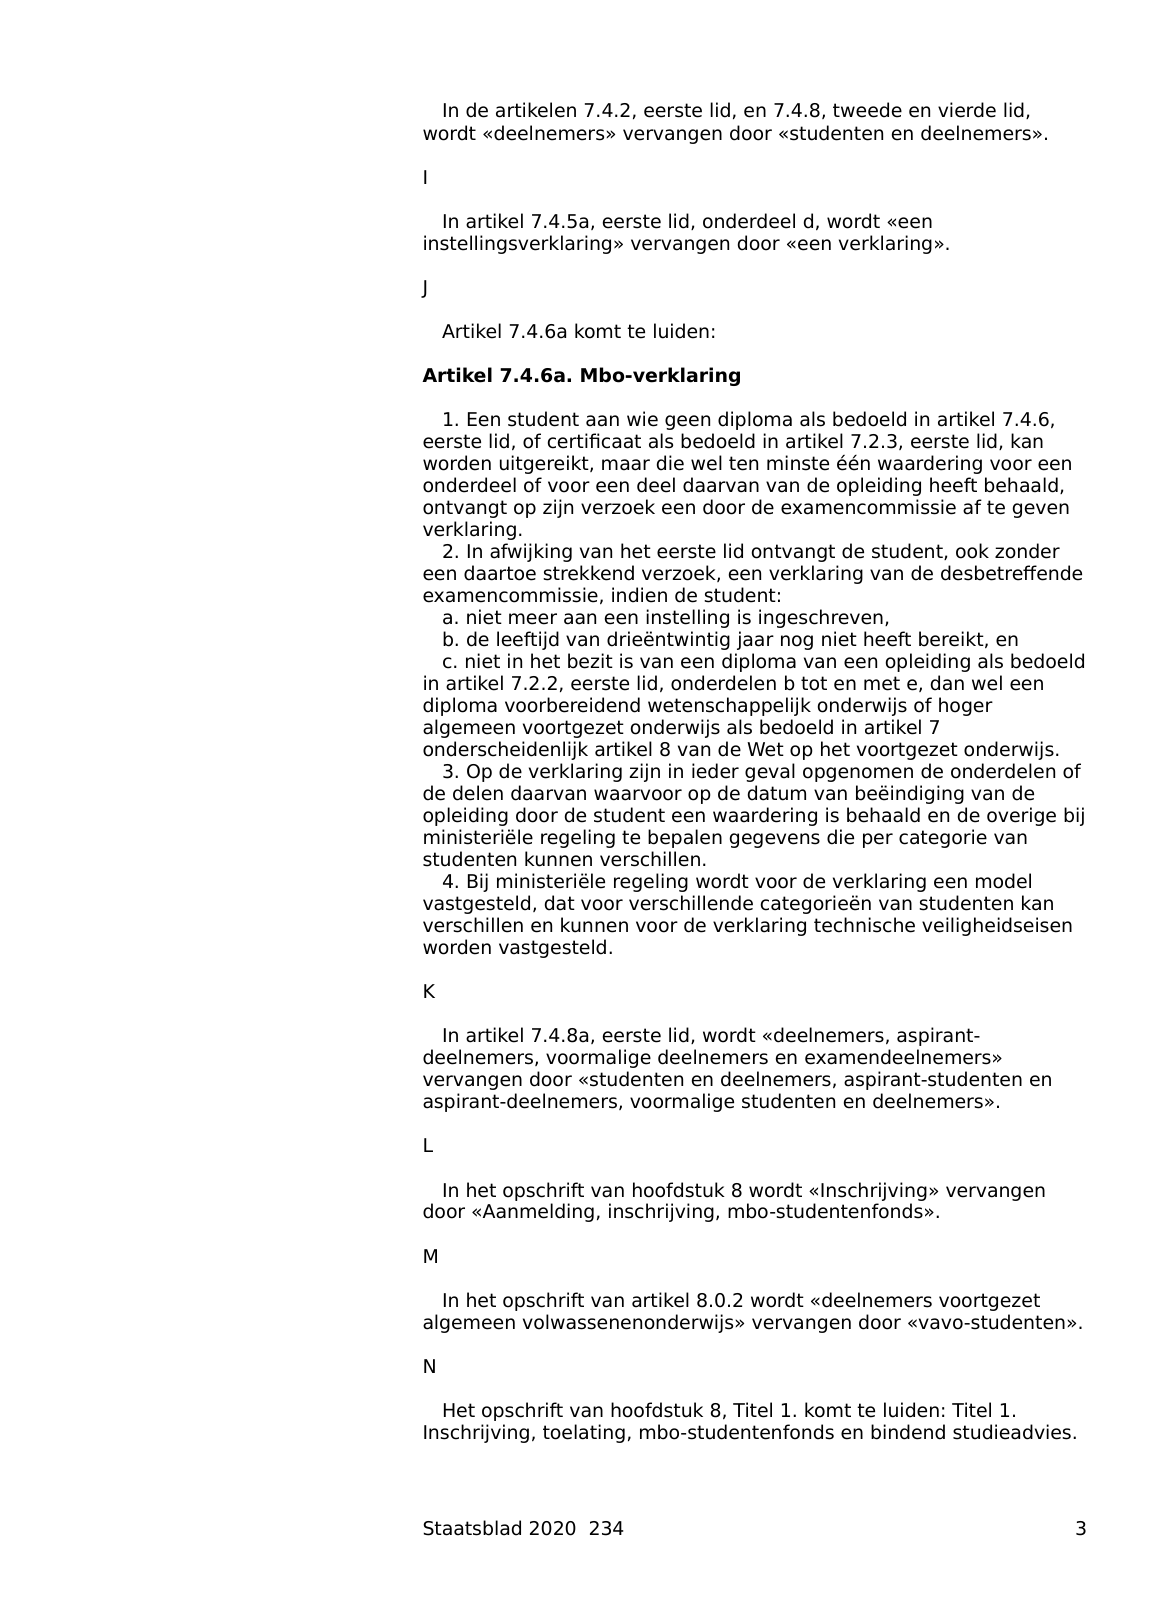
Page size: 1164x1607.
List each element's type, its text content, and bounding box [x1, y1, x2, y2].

text In artikel 7.4.5a, eerste lid, onderdeel d, wordt «een instellingsverklaring» vervangen door «een verklaring». [422, 211, 1087, 255]
text 4. Bij ministeriële regeling wordt voor de verklaring een model vastgesteld, dat voor verschillende categorieën van studenten kan verschillen en kunnen voor de verklaring technische veiligheidseisen worden vastgesteld. [422, 871, 1087, 959]
text J [422, 277, 1087, 299]
text b. de leeftijd van drieëntwintig jaar nog niet heeft bereikt, en [422, 629, 1087, 651]
text M [422, 1246, 1087, 1268]
text In artikel 7.4.8a, eerste lid, wordt «deelnemers, aspirant-deelnemers, voormalige deelnemers en examendeelnemers» vervangen door «studenten en deelnemers, aspirant-studenten en aspirant-deelnemers, voormalige studenten en deelnemers». [422, 1025, 1087, 1113]
text a. niet meer aan een instelling is ingeschreven, [422, 607, 1087, 629]
text 3. Op de verklaring zijn in ieder geval opgenomen de onderdelen of de delen daarvan waarvoor op de datum van beëindiging van de opleiding door de student een waardering is behaald en de overige bij ministeriële regeling te bepalen gegevens die per categorie van studenten kunnen verschillen. [422, 761, 1087, 871]
text L [422, 1135, 1087, 1157]
text In het opschrift van artikel 8.0.2 wordt «deelnemers voortgezet algemeen volwassenenonderwijs» vervangen door «vavo-studenten». [422, 1290, 1087, 1334]
text I [422, 167, 1087, 188]
text Het opschrift van hoofdstuk 8, Titel 1. komt te luiden: Titel 1. Inschrijving, toelating, mbo-studentenfonds en bindend studieadvies. [422, 1400, 1087, 1444]
subtitle Artikel 7.4.6a. Mbo-verklaring [422, 365, 1087, 387]
text In de artikelen 7.4.2, eerste lid, en 7.4.8, tweede en vierde lid, wordt «deelnemers» vervangen door «studenten en deelnemers». [422, 100, 1087, 144]
text K [422, 981, 1087, 1003]
text 2. In afwijking van het eerste lid ontvangt de student, ook zonder een daartoe strekkend verzoek, een verklaring van de desbetreffende examencommissie, indien de student: [422, 541, 1087, 607]
text In het opschrift van hoofdstuk 8 wordt «Inschrijving» vervangen door «Aanmelding, inschrijving, mbo-studentenfonds». [422, 1179, 1087, 1223]
text Artikel 7.4.6a komt te luiden: [422, 321, 1087, 343]
text 1. Een student aan wie geen diploma als bedoeld in artikel 7.4.6, eerste lid, of certificaat als bedoeld in artikel 7.2.3, eerste lid, kan worden uitgereikt, maar die wel ten minste één waardering voor een onderdeel of voor een deel daarvan van de opleiding heeft behaald, ontvangt op zijn verzoek een door de examencommissie af te geven verklaring. [422, 409, 1087, 541]
text N [422, 1356, 1087, 1378]
text c. niet in het bezit is van een diploma van een opleiding als bedoeld in artikel 7.2.2, eerste lid, onderdelen b tot en met e, dan wel een diploma voorbereidend wetenschappelijk onderwijs of hoger algemeen voortgezet onderwijs als bedoeld in artikel 7 onderscheidenlijk artikel 8 van de Wet op het voortgezet onderwijs. [422, 651, 1087, 761]
